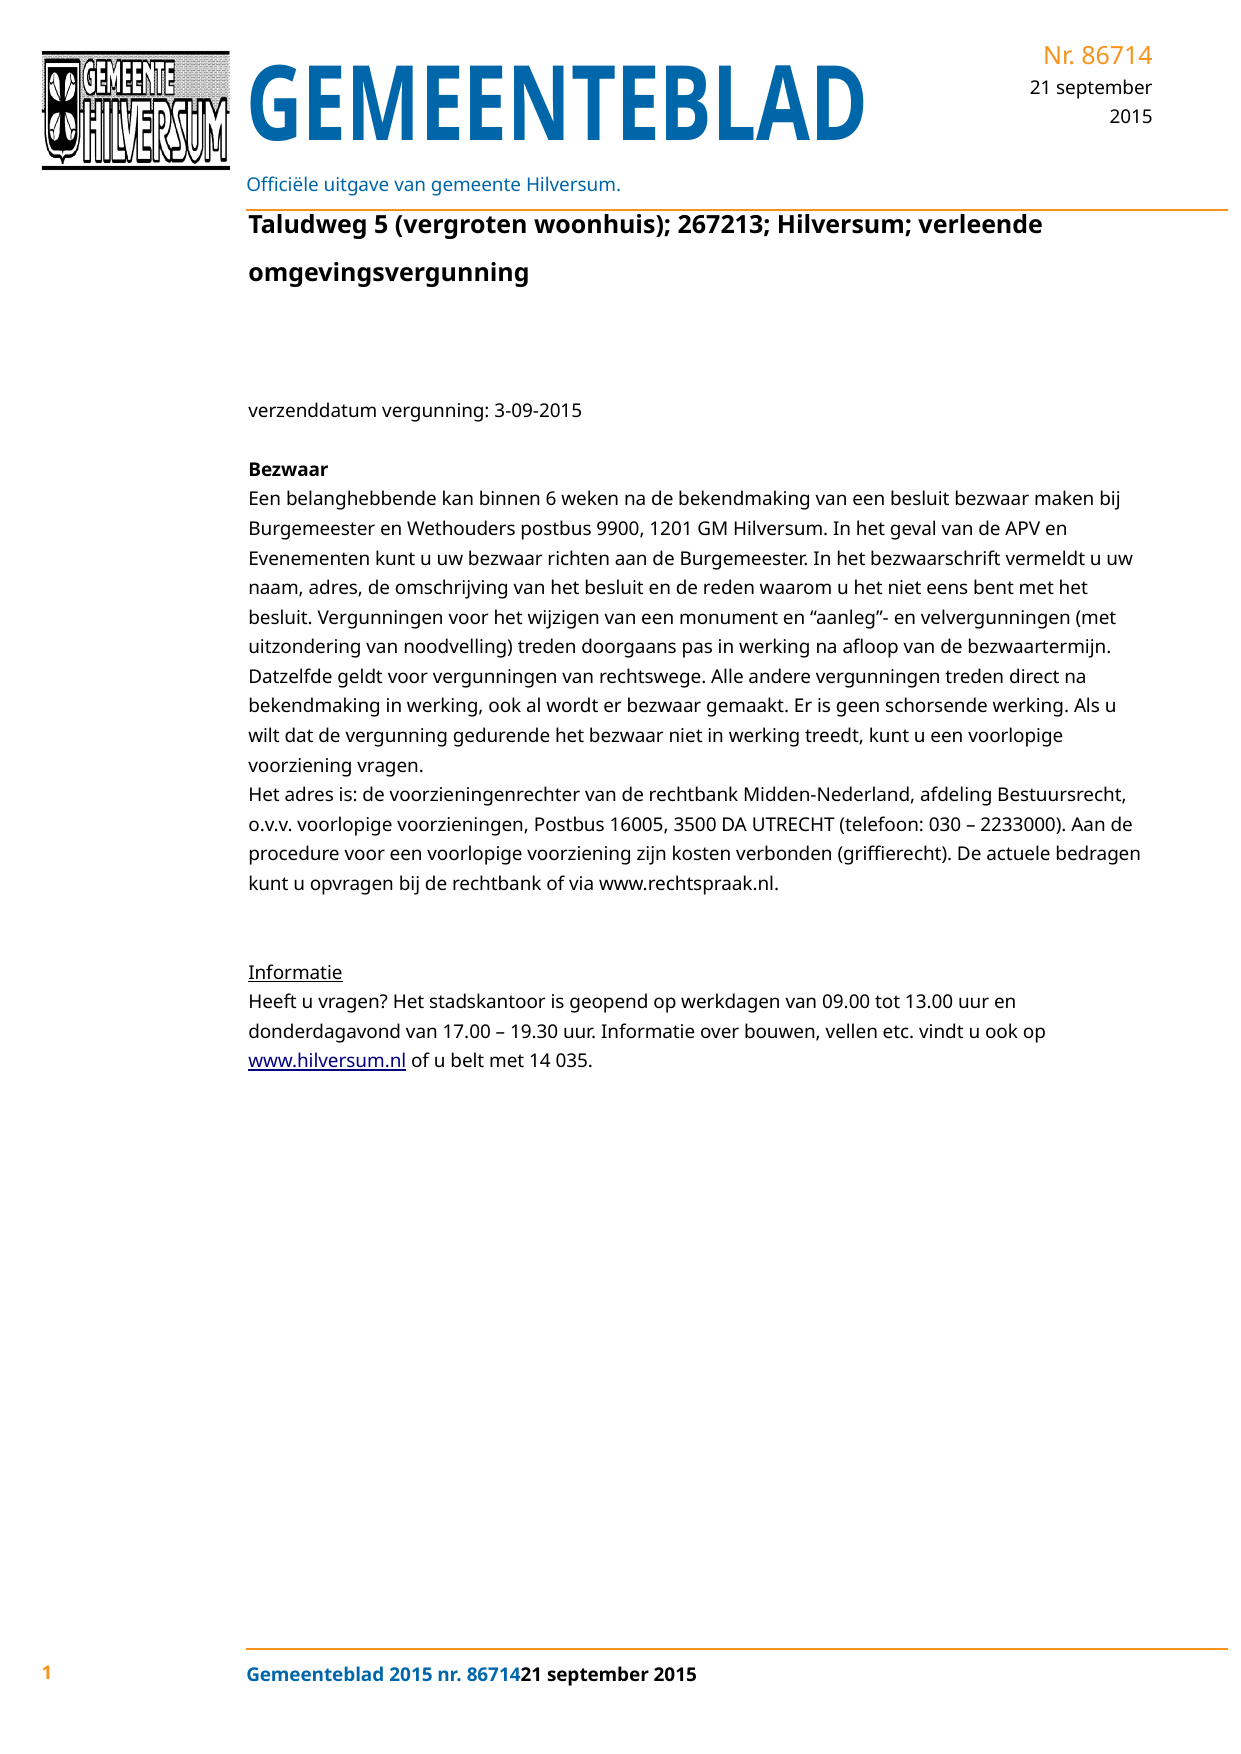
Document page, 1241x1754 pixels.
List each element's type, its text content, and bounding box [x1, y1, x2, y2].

text Het adres is: de voorzieningenrechter van de rechtbank Midden-Nederland, afdeling Bestuursrecht, o.v.v. voorlopige voorzieningen, Postbus 16005, 3500 DA UTRECHT (telefoon: 030 – 2233000). Aan de procedure voor een voorlopige voorziening zijn kosten verbonden (griffierecht). De actuele bedragen kunt u opvragen bij de rechtbank of via www.rechtspraak.nl. [248, 781, 1152, 896]
text Heeft u vragen? Het stadskantoor is geopend op werkdagen van 09.00 tot 13.00 uur en donderdagavond van 17.00 – 19.30 uur. Informatie over bouwen, vellen etc. vindt u ook op www.hilversum.nl of u belt met 14 035. [248, 988, 1152, 1073]
text Bezwaar [248, 456, 1152, 482]
text Taludweg 5 (vergroten woonhuis); 267213; Hilversum; verleende omgevingsvergunning [248, 211, 1152, 288]
text Informatie [248, 959, 1152, 984]
picture [41, 47, 231, 172]
text Een belanghebbende kan binnen 6 weken na de bekendmaking van een besluit bezwaar maken bij Burgemeester en Wethouders postbus 9900, 1201 GM Hilversum. In het geval van de APV en Evenementen kunt u uw bezwaar richten aan de Burgemeester. In het bezwaarschrift vermeldt u uw naam, adres, de omschrijving van het besluit en de reden waarom u het niet eens bent met het besluit. Vergunningen voor het wijzigen van een monument en “aanleg”- en velvergunningen (met uitzondering van noodvelling) treden doorgaans pas in werking na afloop van de bezwaartermijn. Datzelfde geldt voor vergunningen van rechtswege. Alle andere vergunningen treden direct na bekendmaking in werking, ook al wordt er bezwaar gemaakt. Er is geen schorsende werking. Als u wilt dat de vergunning gedurende het bezwaar niet in werking treedt, kunt u een voorlopige voorziening vragen. [248, 486, 1152, 777]
text verzenddatum vergunning: 3-09-2015 [248, 397, 1152, 422]
